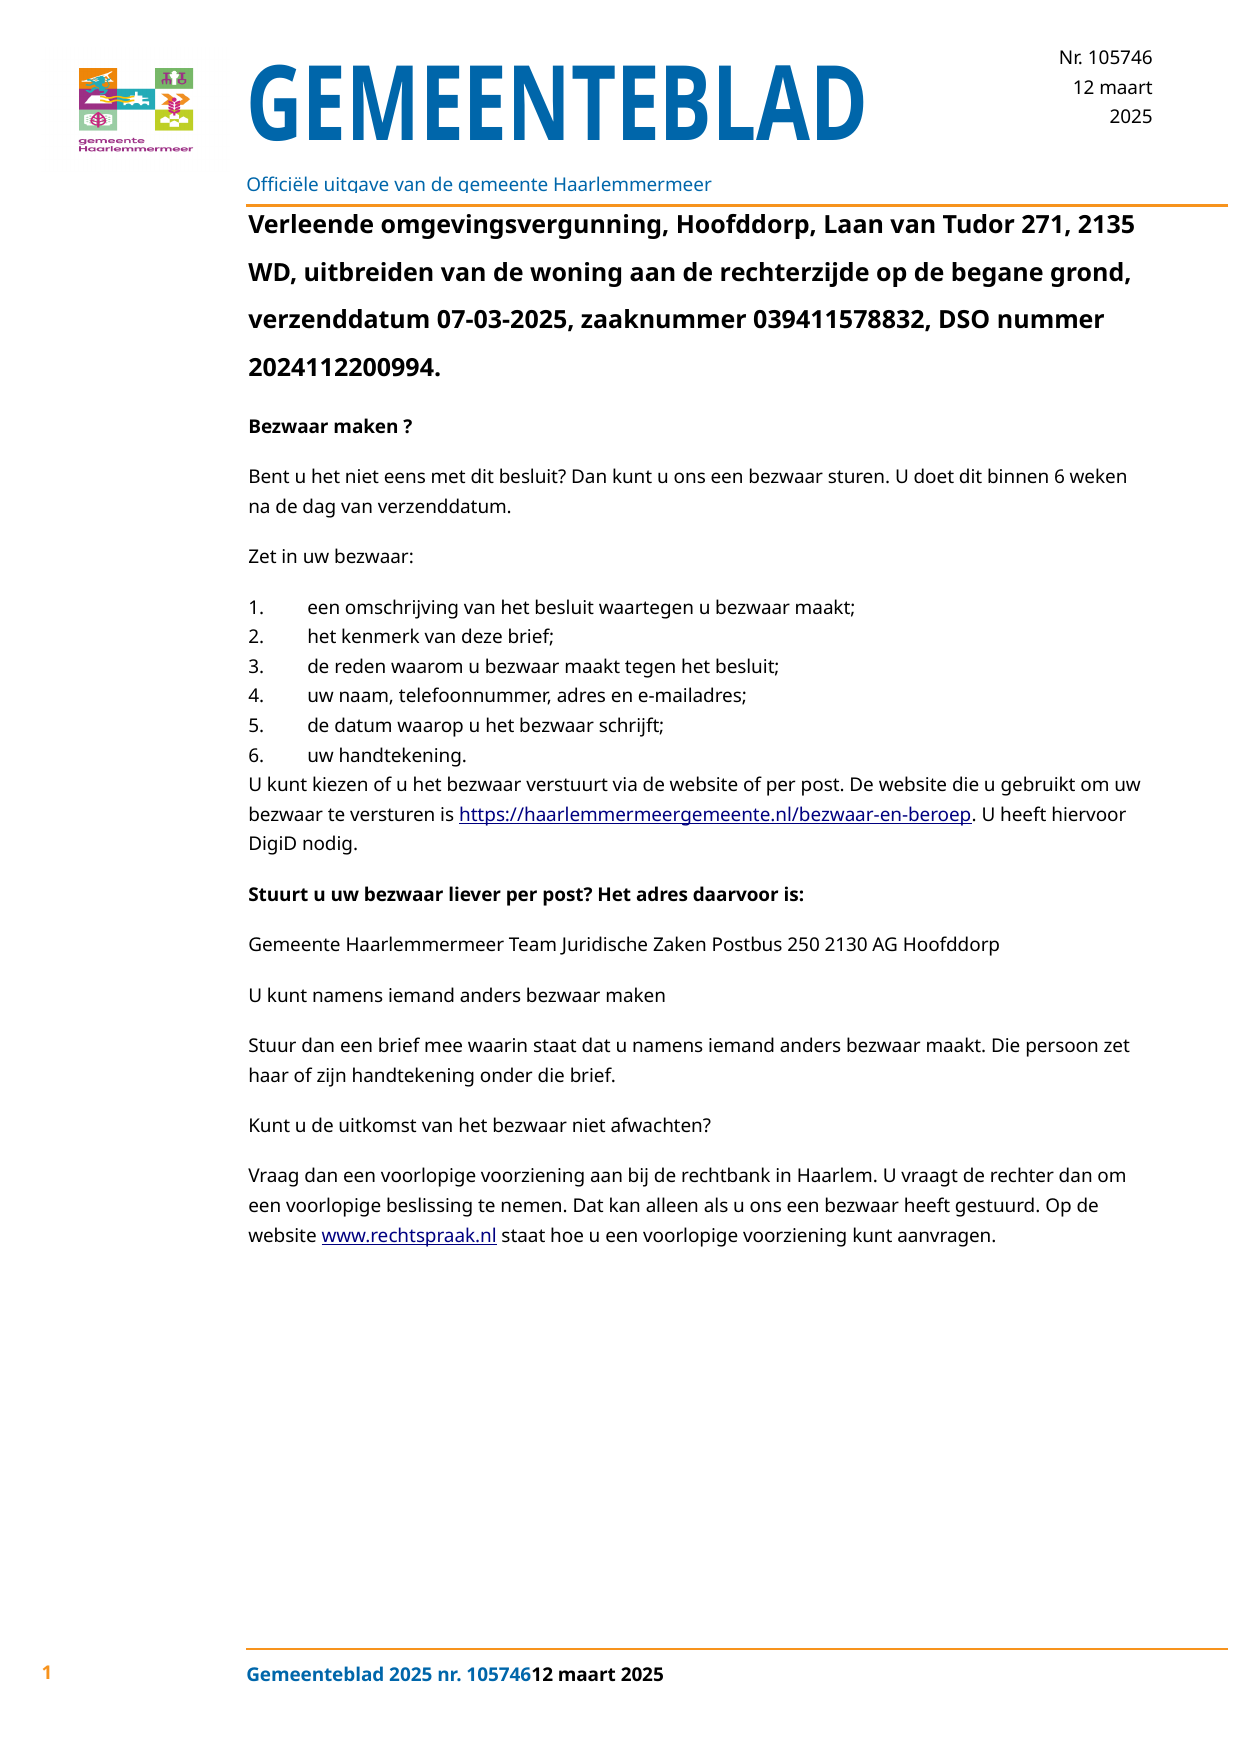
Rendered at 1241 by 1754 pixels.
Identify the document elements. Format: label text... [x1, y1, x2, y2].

text Verleende omgevingsvergunning, Hoofddorp, Laan van Tudor 271, 2135 WD, uitbreiden van de woning aan de rechterzijde op de begane grond, verzenddatum 07-03-2025, zaaknummer 039411578832, DSO nummer 2024112200994. [248, 207, 1152, 384]
list een omschrijving van het besluit waartegen u bezwaar maakt; [248, 594, 1152, 620]
list uw naam, telefoonnummer, adres en e-mailadres; [248, 683, 1152, 708]
text Vraag dan een voorlopige voorziening aan bij de rechtbank in Haarlem. U vraagt de rechter dan om een voorlopige beslissing te nemen. Dat kan alleen als u ons een bezwaar heeft gestuurd. Op de website www.rechtspraak.nl staat hoe u een voorlopige voorziening kunt aanvragen. [248, 1163, 1152, 1248]
list het kenmerk van deze brief; [248, 623, 1152, 649]
text U kunt namens iemand anders bezwaar maken [248, 982, 1152, 1008]
list de reden waarom u bezwaar maakt tegen het besluit; [248, 653, 1152, 679]
list de datum waarop u het bezwaar schrijft; [248, 712, 1152, 738]
picture [41, 47, 231, 172]
list uw handtekening. [248, 742, 1152, 768]
text Zet in uw bezwaar: [248, 543, 1152, 569]
text Stuurt u uw bezwaar liever per post? Het adres daarvoor is: [248, 881, 1152, 907]
text Bezwaar maken ? [248, 413, 1152, 439]
text U kunt kiezen of u het bezwaar verstuurt via de website of per post. De website die u gebruikt om uw bezwaar te versturen is https://haarlemmermeergemeente.nl/bezwaar-en-beroep. U heeft hiervoor DigiD nodig. [248, 771, 1152, 856]
text Gemeente Haarlemmermeer Team Juridische Zaken Postbus 250 2130 AG Hoofddorp [248, 931, 1152, 957]
text Bent u het niet eens met dit besluit? Dan kunt u ons een bezwaar sturen. U doet dit binnen 6 weken na de dag van verzenddatum. [248, 463, 1152, 519]
text Kunt u de uitkomst van het bezwaar niet afwachten? [248, 1112, 1152, 1138]
text Stuur dan een brief mee waarin staat dat u namens iemand anders bezwaar maakt. Die persoon zet haar of zijn handtekening onder die brief. [248, 1032, 1152, 1088]
